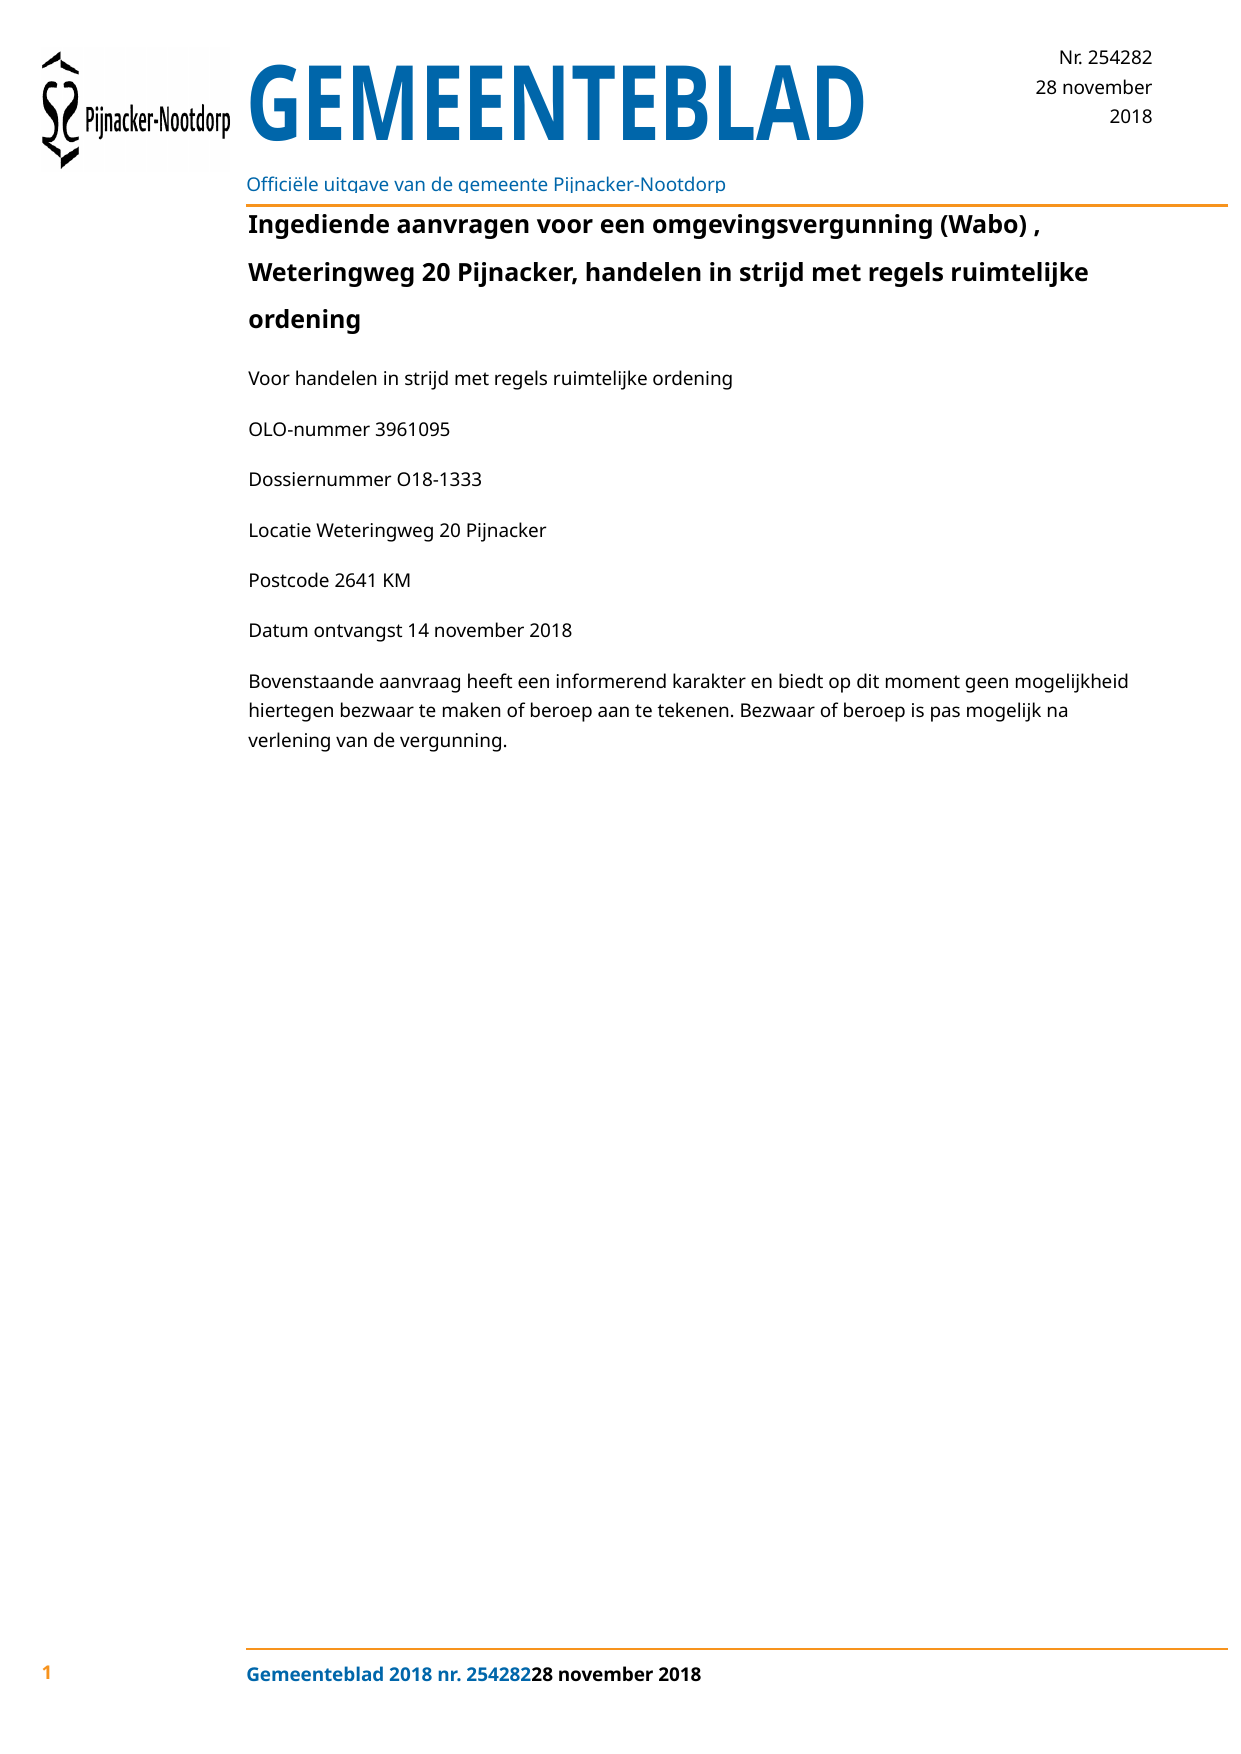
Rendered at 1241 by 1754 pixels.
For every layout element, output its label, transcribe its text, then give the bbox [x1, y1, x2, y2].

text Dossiernummer O18-1333 [248, 466, 1152, 492]
picture [41, 47, 231, 172]
text Bovenstaande aanvraag heeft een informerend karakter en biedt op dit moment geen mogelijkheid hiertegen bezwaar te maken of beroep aan te tekenen. Bezwaar of beroep is pas mogelijk na verlening van de vergunning. [248, 668, 1152, 753]
text OLO-nummer 3961095 [248, 416, 1152, 442]
text Datum ontvangst 14 november 2018 [248, 618, 1152, 643]
text Postcode 2641 KM [248, 567, 1152, 593]
text Locatie Weteringweg 20 Pijnacker [248, 517, 1152, 542]
text Ingediende aanvragen voor een omgevingsvergunning (Wabo) , Weteringweg 20 Pijnacker, handelen in strijd met regels ruimtelijke ordening [248, 207, 1152, 336]
text Voor handelen in strijd met regels ruimtelijke ordening [248, 366, 1152, 391]
